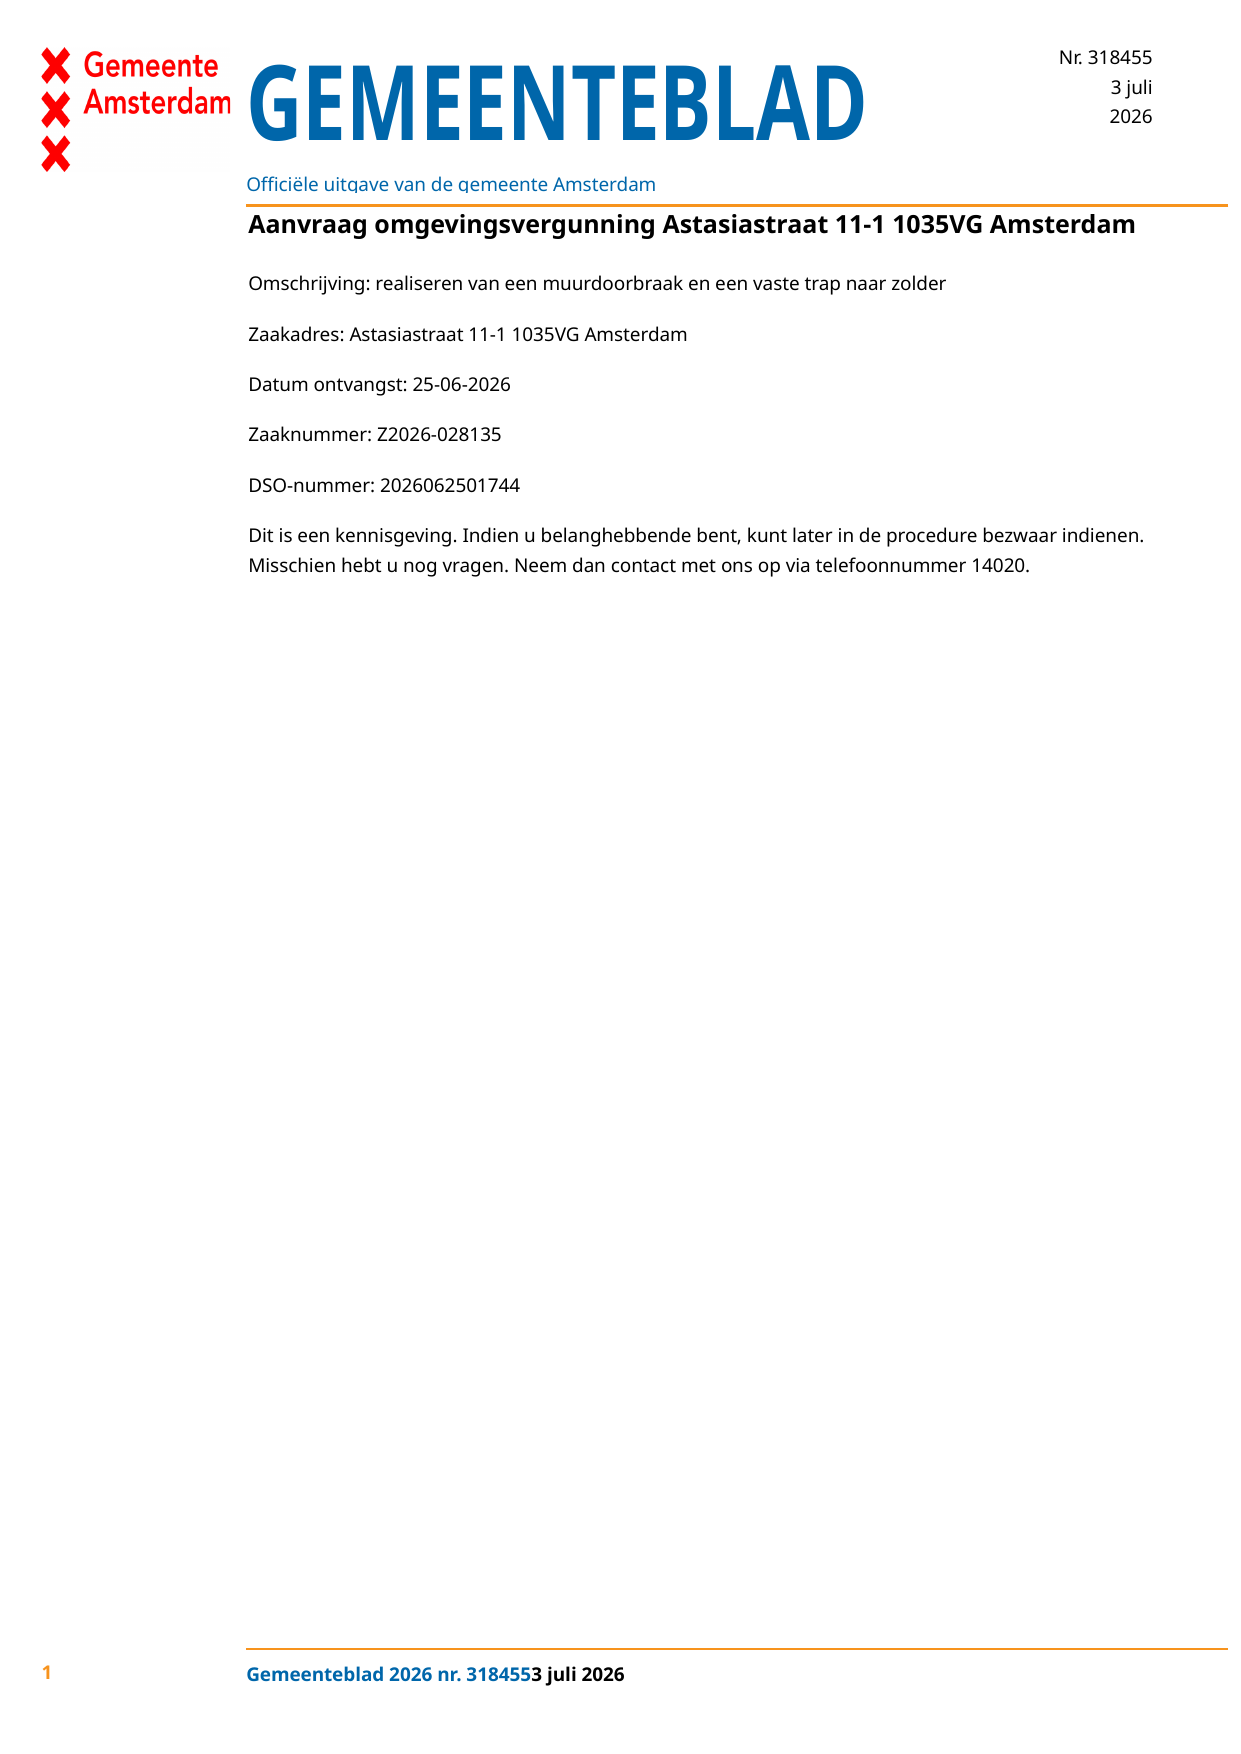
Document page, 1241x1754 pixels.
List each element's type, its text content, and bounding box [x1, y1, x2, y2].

text Zaaknummer: Z2026-028135 [248, 422, 1152, 447]
text Dit is een kennisgeving. Indien u belanghebbende bent, kunt later in de procedure bezwaar indienen. Misschien hebt u nog vragen. Neem dan contact met ons op via telefoonnummer 14020. [248, 522, 1152, 578]
text Zaakadres: Astasiastraat 11-1 1035VG Amsterdam [248, 321, 1152, 346]
text Omschrijving: realiseren van een muurdoorbraak en een vaste trap naar zolder [248, 270, 1152, 296]
text DSO-nummer: 2026062501744 [248, 472, 1152, 498]
text Aanvraag omgevingsvergunning Astasiastraat 11-1 1035VG Amsterdam [248, 207, 1152, 241]
picture [41, 47, 231, 172]
text Datum ontvangst: 25-06-2026 [248, 371, 1152, 397]
